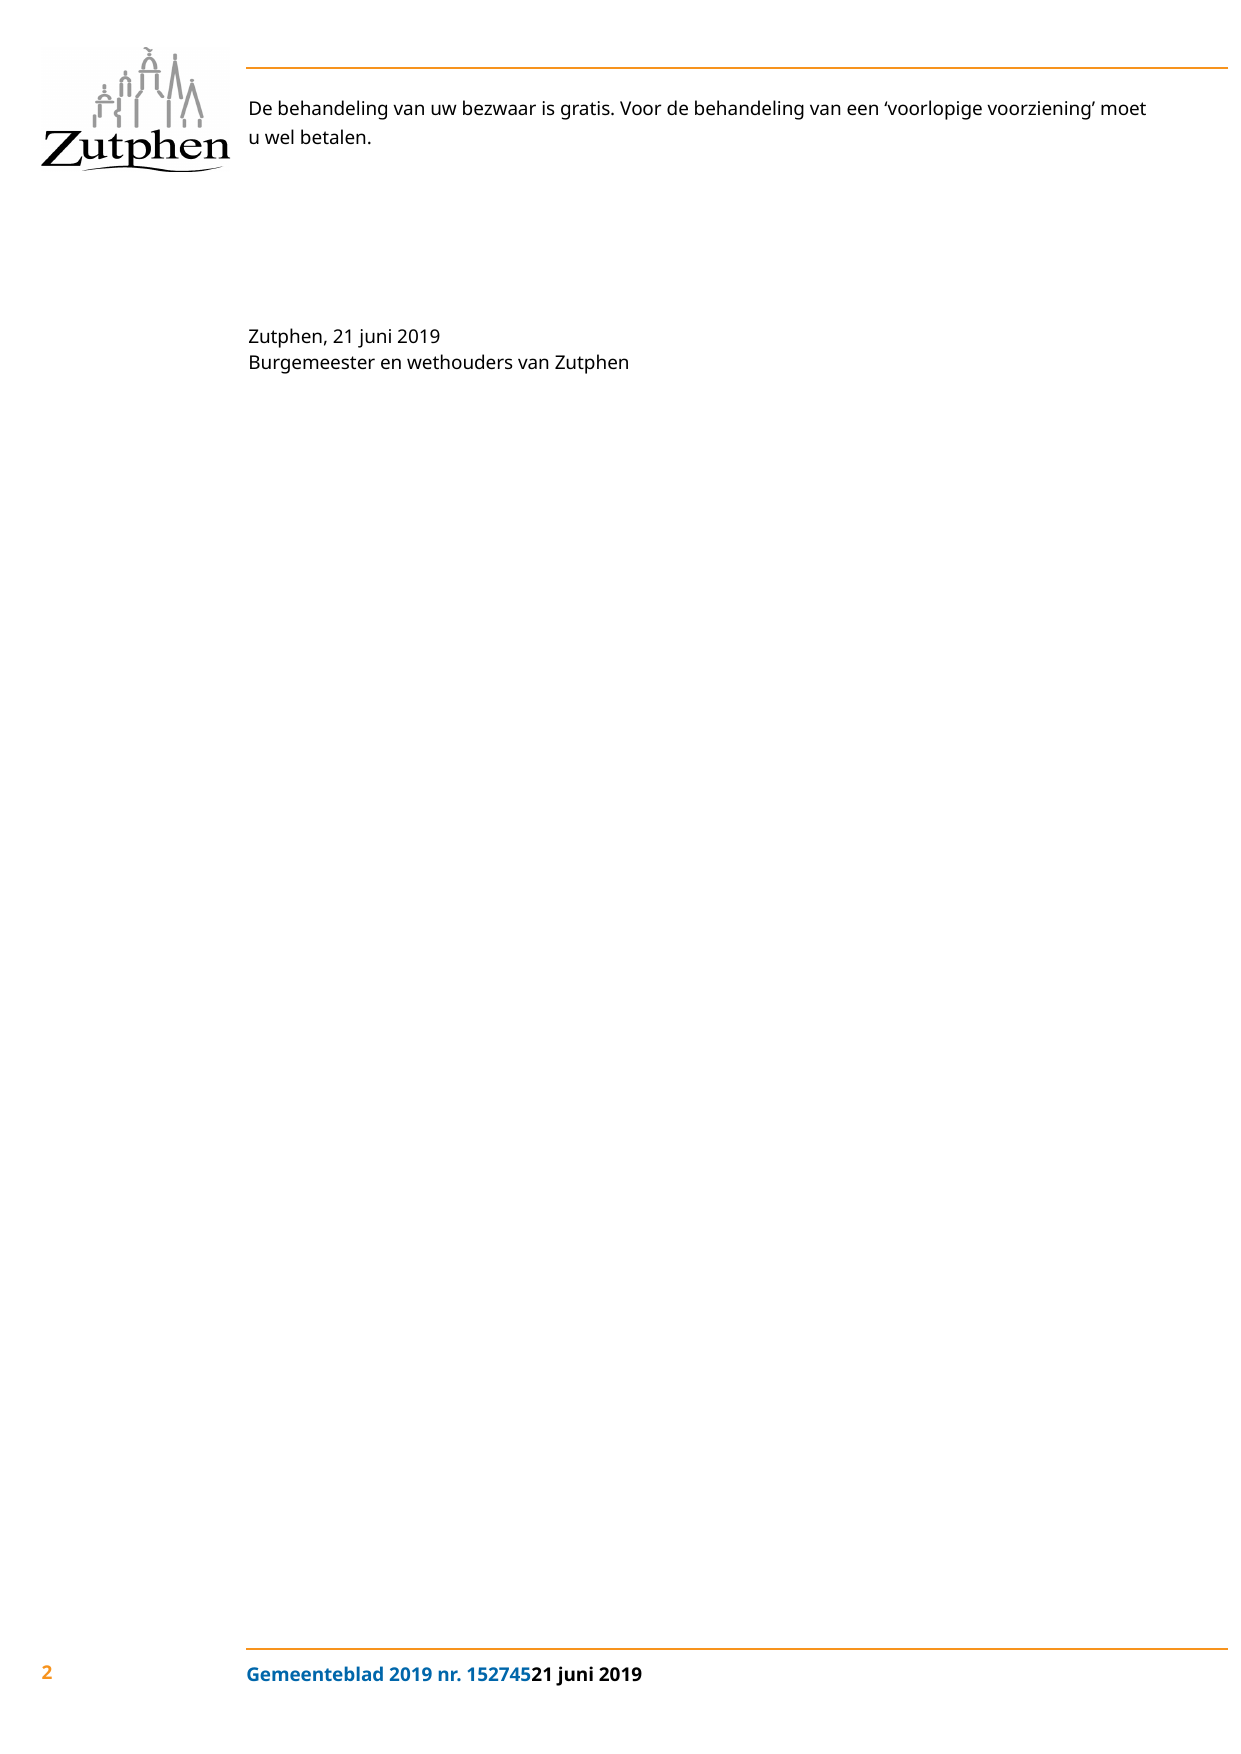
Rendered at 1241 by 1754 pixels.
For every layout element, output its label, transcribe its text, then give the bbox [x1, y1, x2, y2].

text Zutphen, 21 juni 2019 [248, 323, 1152, 349]
picture [41, 47, 231, 172]
text De behandeling van uw bezwaar is gratis. Voor de behandeling van een ‘voorlopige voorziening’ moet u wel betalen. [248, 95, 1152, 150]
text Burgemeester en wethouders van Zutphen [248, 349, 1152, 375]
